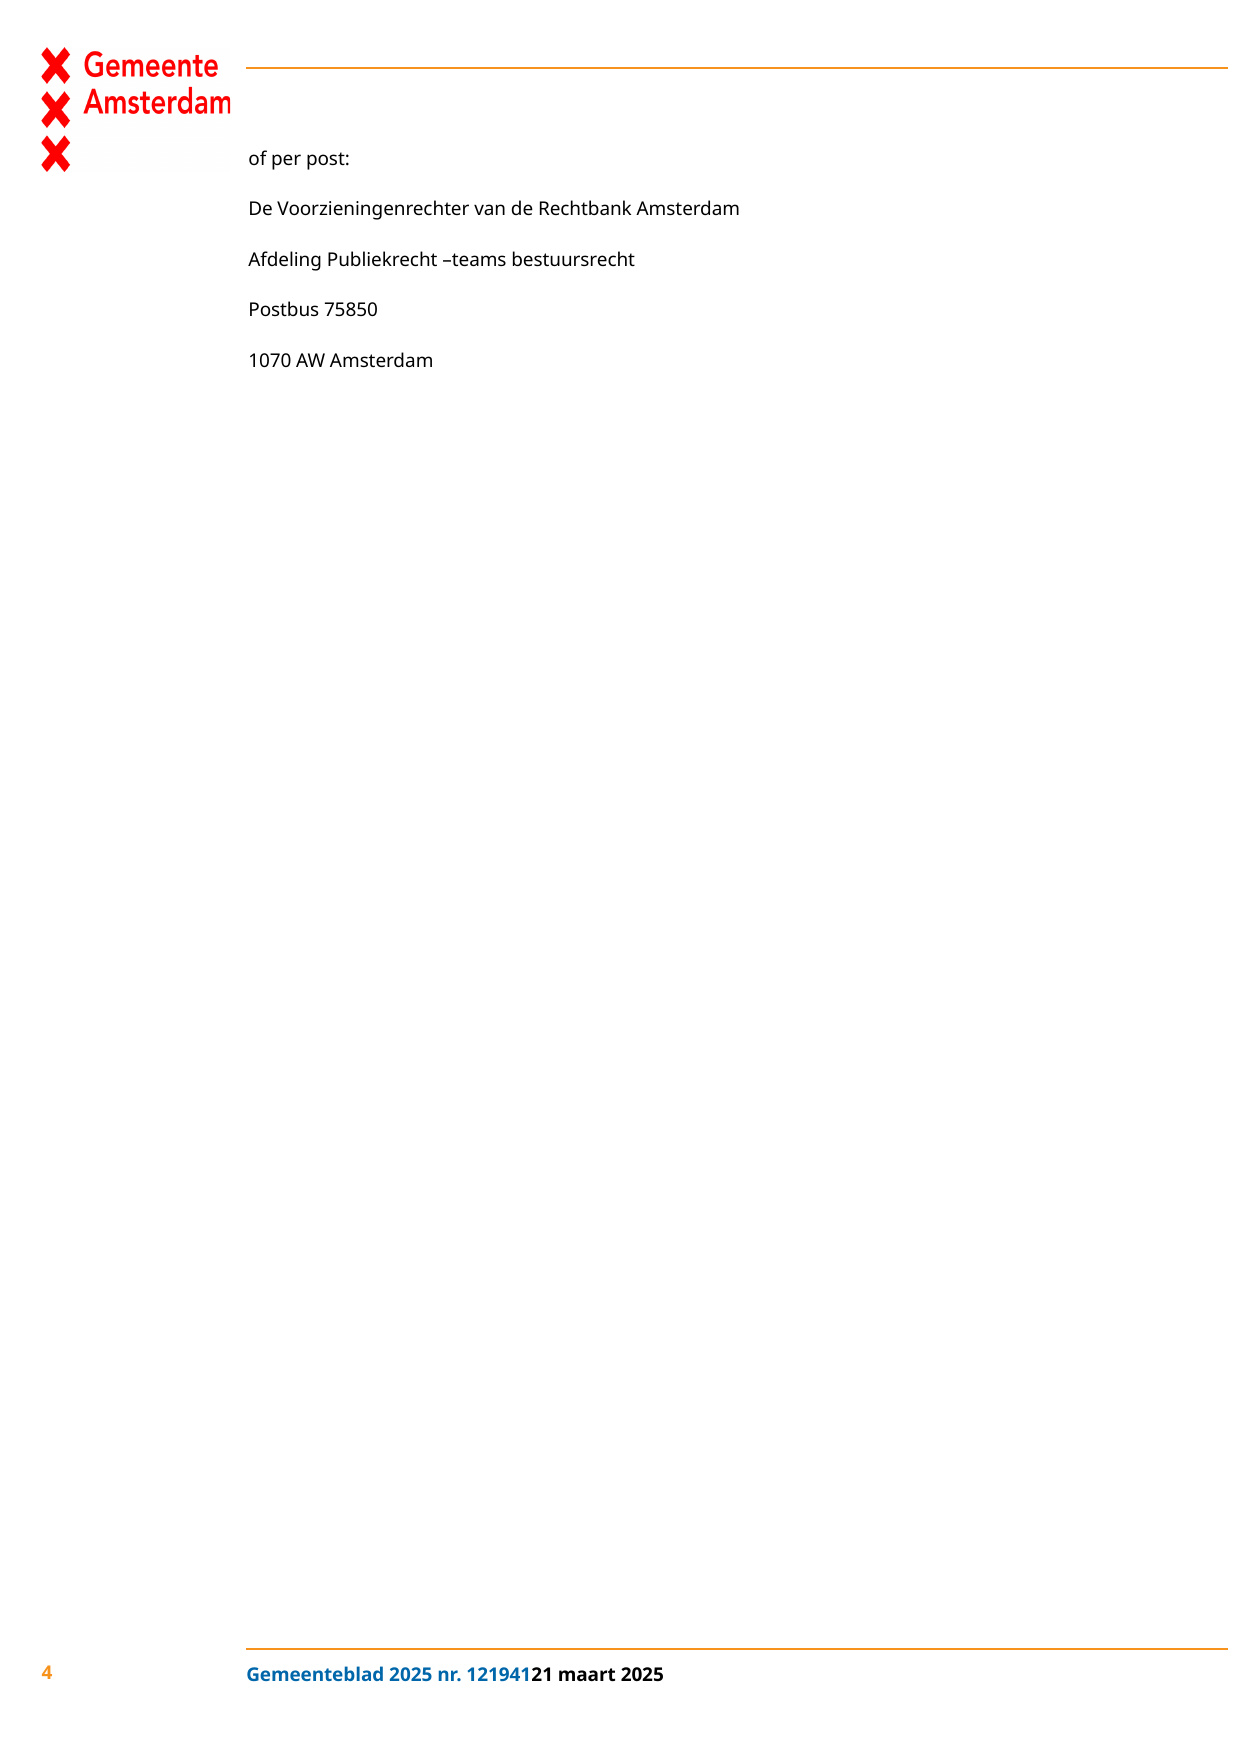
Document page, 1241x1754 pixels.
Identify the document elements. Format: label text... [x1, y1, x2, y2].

text Afdeling Publiekrecht –teams bestuursrecht [248, 246, 1152, 272]
text of per post: [248, 145, 1152, 171]
text 1070 AW Amsterdam [248, 347, 1152, 373]
picture [41, 47, 231, 172]
text Postbus 75850 [248, 296, 1152, 322]
text De Voorzieningenrechter van de Rechtbank Amsterdam [248, 196, 1152, 221]
